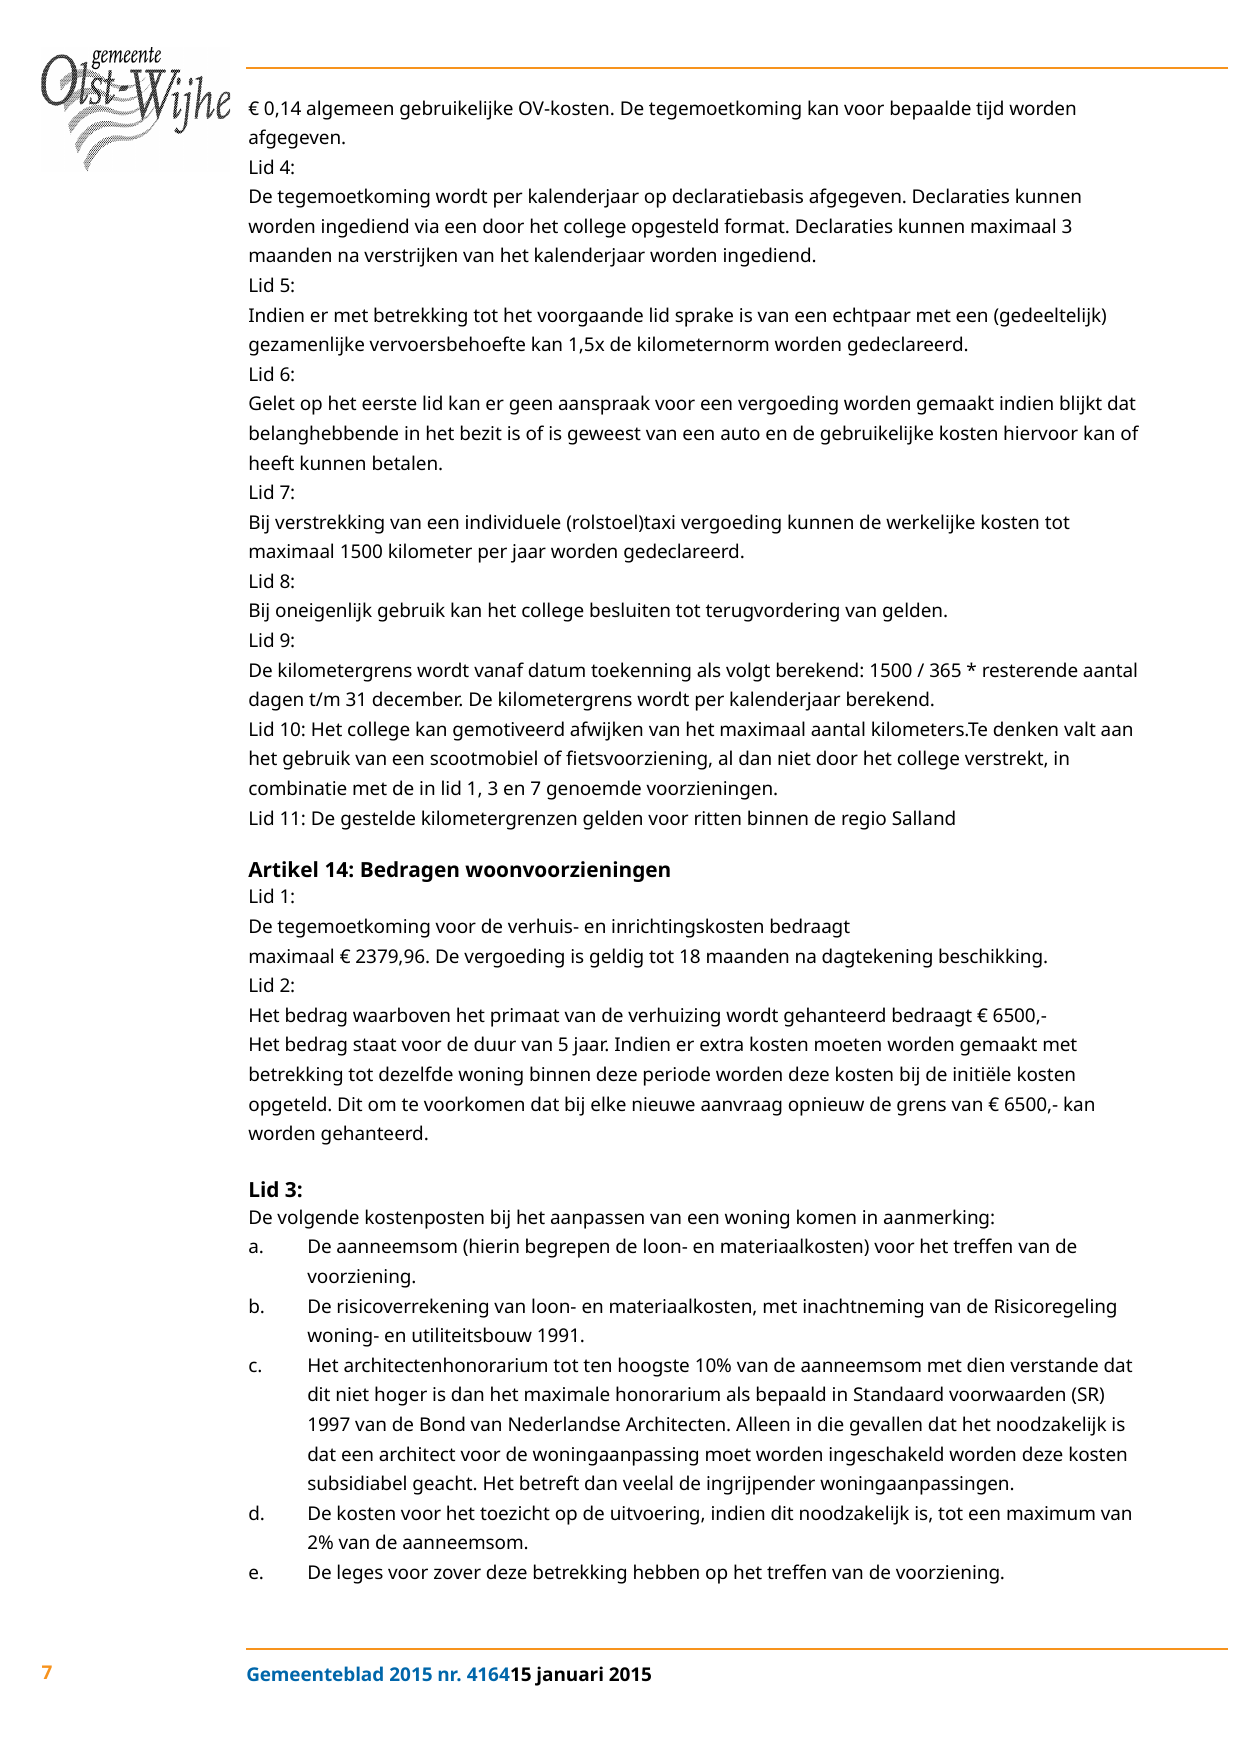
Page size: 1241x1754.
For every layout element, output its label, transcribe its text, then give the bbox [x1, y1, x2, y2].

text Lid 7: [248, 479, 1152, 505]
picture [41, 47, 231, 172]
text Lid 3: [248, 1176, 1152, 1204]
text Indien er met betrekking tot het voorgaande lid sprake is van een echtpaar met een (gedeeltelijk) gezamenlijke vervoersbehoefte kan 1,5x de kilometernorm worden gedeclareerd. [248, 302, 1152, 357]
list De kosten voor het toezicht op de uitvoering, indien dit noodzakelijk is, tot een maximum van 2% van de aanneemsom. [248, 1500, 1152, 1555]
text Lid 8: [248, 568, 1152, 594]
list Het architectenhonorarium tot ten hoogste 10% van de aanneemsom met dien verstande dat dit niet hoger is dan het maximale honorarium als bepaald in Standaard voorwaarden (SR) 1997 van de Bond van Nederlandse Architecten. Alleen in die gevallen dat het noodzakelijk is dat een architect voor de woningaanpassing moet worden ingeschakeld worden deze kosten subsidiabel geacht. Het betreft dan veelal de ingrijpender woningaanpassingen. [248, 1352, 1152, 1496]
text De kilometergrens wordt vanaf datum toekenning als volgt berekend: 1500 / 365 * resterende aantal dagen t/m 31 december. De kilometergrens wordt per kalenderjaar berekend. [248, 657, 1152, 712]
text Lid 4: [248, 154, 1152, 180]
text € 0,14 algemeen gebruikelijke OV-kosten. De tegemoetkoming kan voor bepaalde tijd worden afgegeven. [248, 95, 1152, 150]
text Lid 9: [248, 627, 1152, 653]
list De aanneemsom (hierin begrepen de loon- en materiaalkosten) voor het treffen van de voorziening. [248, 1234, 1152, 1289]
text Artikel 14: Bedragen woonvoorzieningen [248, 855, 1152, 884]
text maximaal € 2379,96. De vergoeding is geldig tot 18 maanden na dagtekening beschikking. [248, 943, 1152, 968]
text De tegemoetkoming voor de verhuis- en inrichtingskosten bedraagt [248, 913, 1152, 939]
text Lid 2: [248, 972, 1152, 998]
text Lid 5: [248, 272, 1152, 298]
text Bij verstrekking van een individuele (rolstoel)taxi vergoeding kunnen de werkelijke kosten tot maximaal 1500 kilometer per jaar worden gedeclareerd. [248, 509, 1152, 564]
text De volgende kostenposten bij het aanpassen van een woning komen in aanmerking: [248, 1204, 1152, 1230]
text Lid 11: De gestelde kilometergrenzen gelden voor ritten binnen de regio Salland [248, 805, 1152, 831]
text Gelet op het eerste lid kan er geen aanspraak voor een vergoeding worden gemaakt indien blijkt dat belanghebbende in het bezit is of is geweest van een auto en de gebruikelijke kosten hiervoor kan of heeft kunnen betalen. [248, 391, 1152, 476]
text De tegemoetkoming wordt per kalenderjaar op declaratiebasis afgegeven. Declaraties kunnen worden ingediend via een door het college opgesteld format. Declaraties kunnen maximaal 3 maanden na verstrijken van het kalenderjaar worden ingediend. [248, 183, 1152, 268]
text Lid 1: [248, 884, 1152, 909]
text Het bedrag waarboven het primaat van de verhuizing wordt gehanteerd bedraagt € 6500,- [248, 1002, 1152, 1028]
text Lid 6: [248, 361, 1152, 387]
text Lid 10: Het college kan gemotiveerd afwijken van het maximaal aantal kilometers.Te denken valt aan het gebruik van een scootmobiel of fietsvoorziening, al dan niet door het college verstrekt, in combinatie met de in lid 1, 3 en 7 genoemde voorzieningen. [248, 716, 1152, 801]
text Het bedrag staat voor de duur van 5 jaar. Indien er extra kosten moeten worden gemaakt met betrekking tot dezelfde woning binnen deze periode worden deze kosten bij de initiële kosten opgeteld. Dit om te voorkomen dat bij elke nieuwe aanvraag opnieuw de grens van € 6500,- kan worden gehanteerd. [248, 1032, 1152, 1146]
text Bij oneigenlijk gebruik kan het college besluiten tot terugvordering van gelden. [248, 598, 1152, 623]
list De risicoverrekening van loon- en materiaalkosten, met inachtneming van de Risicoregeling woning- en utiliteitsbouw 1991. [248, 1293, 1152, 1348]
list De leges voor zover deze betrekking hebben op het treffen van de voorziening. [248, 1559, 1152, 1585]
